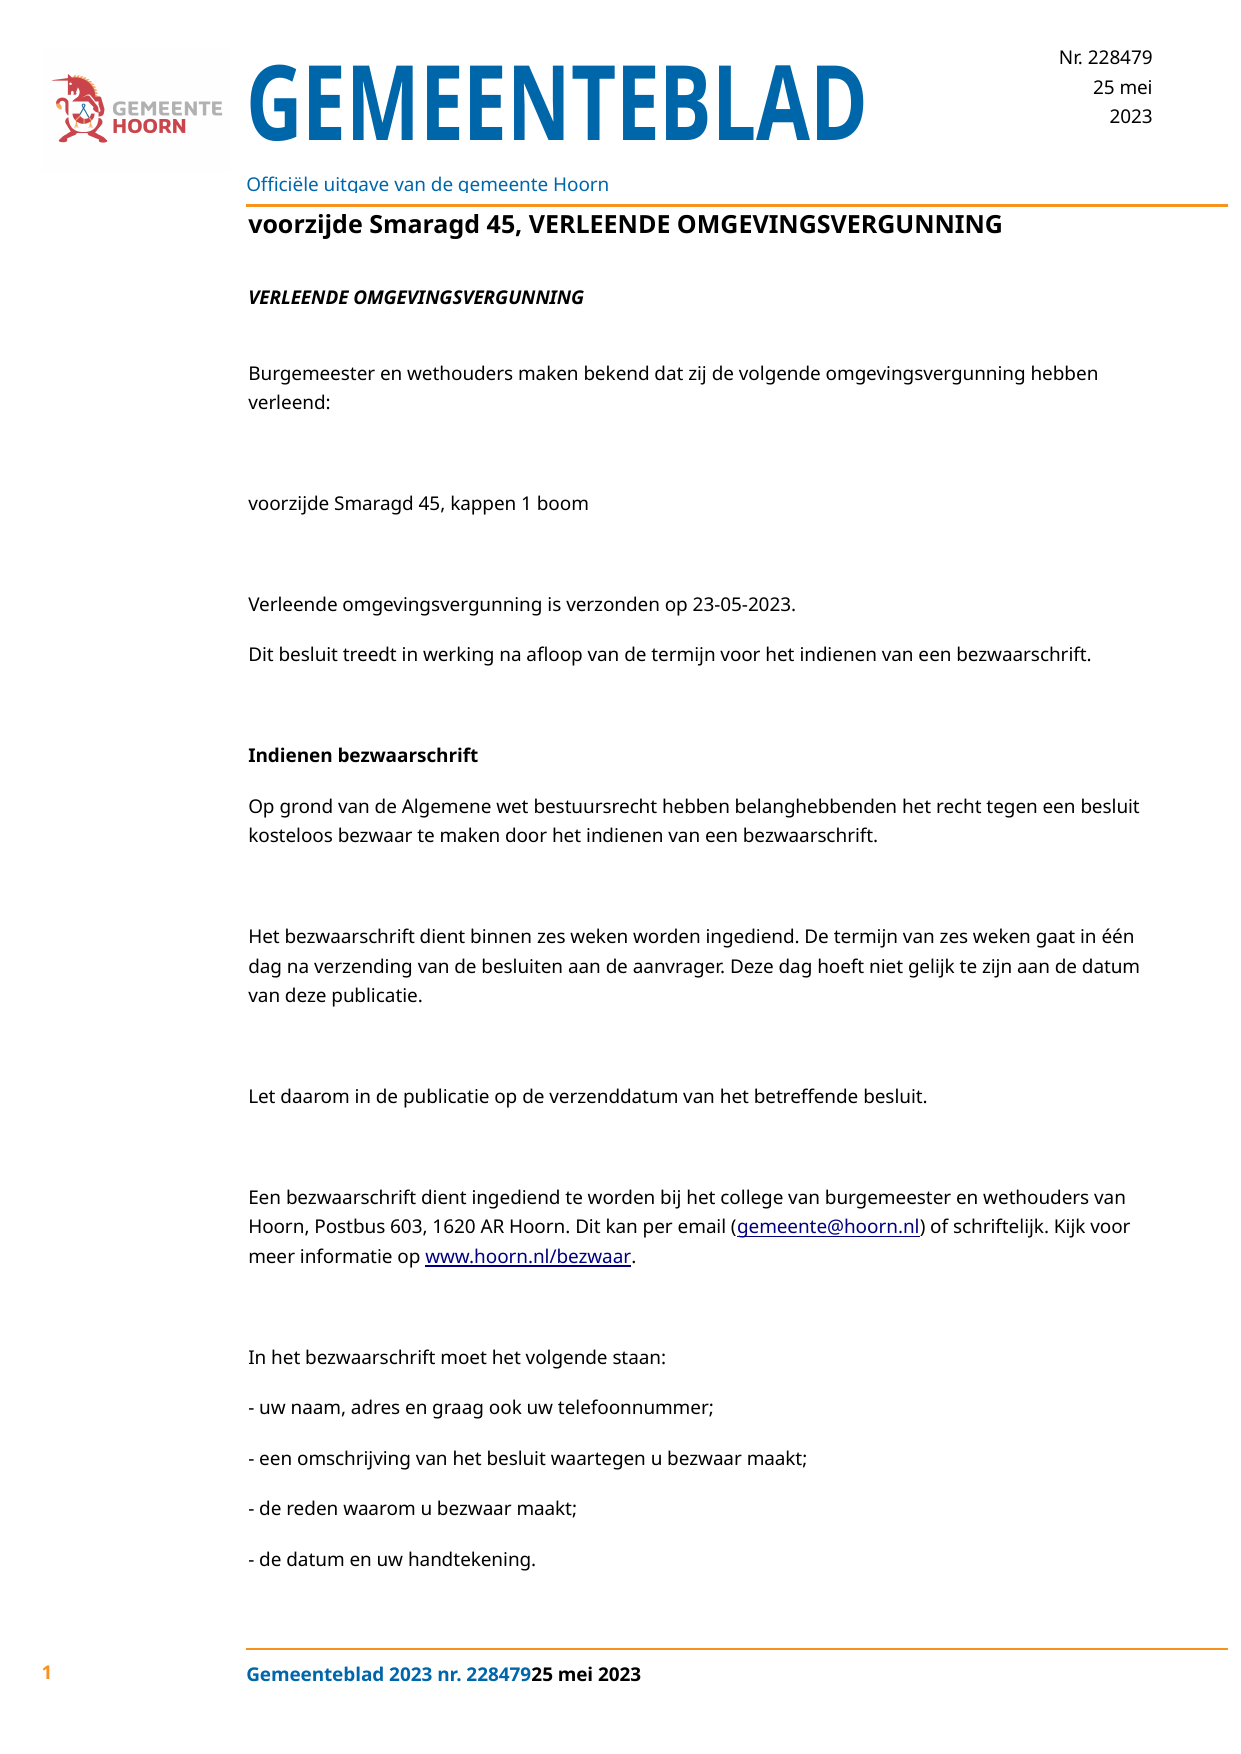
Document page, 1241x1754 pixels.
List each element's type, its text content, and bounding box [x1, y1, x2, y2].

text VERLEENDE OMGEVINGSVERGUNNING [248, 284, 1152, 309]
text Een bezwaarschrift dient ingediend te worden bij het college van burgemeester en wethouders van Hoorn, Postbus 603, 1620 AR Hoorn. Dit kan per email (gemeente@hoorn.nl) of schriftelijk. Kijk voor meer informatie op www.hoorn.nl/bezwaar. [248, 1184, 1152, 1269]
text Let daarom in de publicatie op de verzenddatum van het betreffende besluit. [248, 1083, 1152, 1109]
text - uw naam, adres en graag ook uw telefoonnummer; [248, 1394, 1152, 1420]
text - de datum en uw handtekening. [248, 1546, 1152, 1572]
text In het bezwaarschrift moet het volgende staan: [248, 1344, 1152, 1370]
text Op grond van de Algemene wet bestuursrecht hebben belanghebbenden het recht tegen een besluit kosteloos bezwaar te maken door het indienen van een bezwaarschrift. [248, 793, 1152, 848]
text - de reden waarom u bezwaar maakt; [248, 1495, 1152, 1521]
text Indienen bezwaarschrift [248, 742, 1152, 768]
text Verleende omgevingsvergunning is verzonden op 23-05-2023. [248, 591, 1152, 617]
text Dit besluit treedt in werking na afloop van de termijn voor het indienen van een bezwaarschrift. [248, 642, 1152, 667]
text Burgemeester en wethouders maken bekend dat zij de volgende omgevingsvergunning hebben verleend: [248, 360, 1152, 415]
picture [41, 47, 231, 172]
text Het bezwaarschrift dient binnen zes weken worden ingediend. De termijn van zes weken gaat in één dag na verzending van de besluiten aan de aanvrager. Deze dag hoeft niet gelijk te zijn aan de datum van deze publicatie. [248, 923, 1152, 1008]
text voorzijde Smaragd 45, kappen 1 boom [248, 490, 1152, 516]
text - een omschrijving van het besluit waartegen u bezwaar maakt; [248, 1445, 1152, 1471]
text voorzijde Smaragd 45, VERLEENDE OMGEVINGSVERGUNNING [248, 207, 1152, 241]
